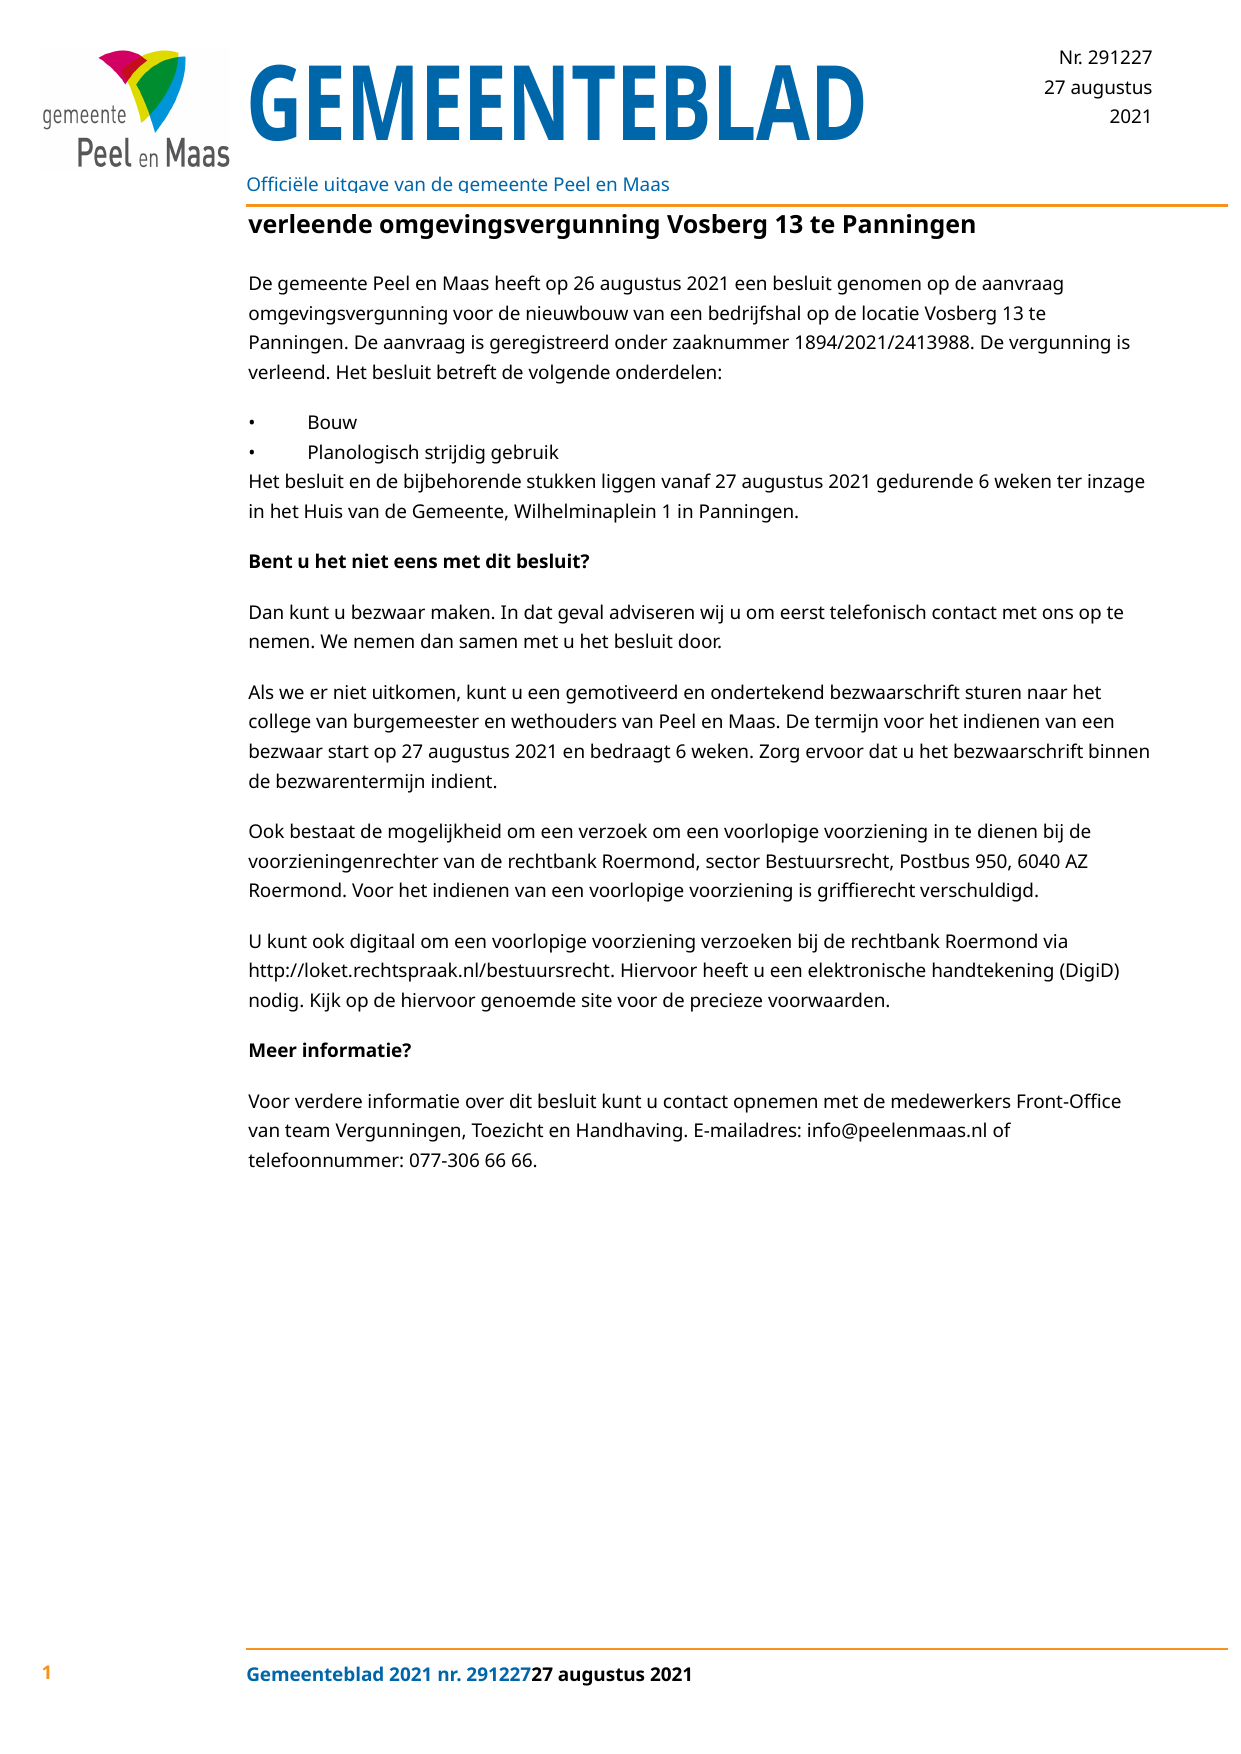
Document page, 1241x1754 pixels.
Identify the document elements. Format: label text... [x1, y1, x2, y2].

text Meer informatie? [248, 1037, 1152, 1063]
list Planologisch strijdig gebruik [248, 439, 1152, 465]
text Bent u het niet eens met dit besluit? [248, 549, 1152, 574]
text De gemeente Peel en Maas heeft op 26 augustus 2021 een besluit genomen op de aanvraag omgevingsvergunning voor de nieuwbouw van een bedrijfshal op de locatie Vosberg 13 te Panningen. De aanvraag is geregistreerd onder zaaknummer 1894/2021/2413988. De vergunning is verleend. Het besluit betreft de volgende onderdelen: [248, 270, 1152, 385]
text U kunt ook digitaal om een voorlopige voorziening verzoeken bij de rechtbank Roermond via http://loket.rechtspraak.nl/bestuursrecht. Hiervoor heeft u een elektronische handtekening (DigiD) nodig. Kijk op de hiervoor genoemde site voor de precieze voorwaarden. [248, 928, 1152, 1013]
text Voor verdere informatie over dit besluit kunt u contact opnemen met de medewerkers Front-Office van team Vergunningen, Toezicht en Handhaving. E-mailadres: info@peelenmaas.nl of telefoonnummer: 077-306 66 66. [248, 1088, 1152, 1173]
list Bouw [248, 409, 1152, 435]
text Het besluit en de bijbehorende stukken liggen vanaf 27 augustus 2021 gedurende 6 weken ter inzage in het Huis van de Gemeente, Wilhelminaplein 1 in Panningen. [248, 469, 1152, 524]
text Als we er niet uitkomen, kunt u een gemotiveerd en ondertekend bezwaarschrift sturen naar het college van burgemeester en wethouders van Peel en Maas. De termijn voor het indienen van een bezwaar start op 27 augustus 2021 en bedraagt 6 weken. Zorg ervoor dat u het bezwaarschrift binnen de bezwarentermijn indient. [248, 679, 1152, 793]
text verleende omgevingsvergunning Vosberg 13 te Panningen [248, 207, 1152, 241]
picture [41, 47, 231, 172]
text Dan kunt u bezwaar maken. In dat geval adviseren wij u om eerst telefonisch contact met ons op te nemen. We nemen dan samen met u het besluit door. [248, 599, 1152, 654]
text Ook bestaat de mogelijkheid om een verzoek om een voorlopige voorziening in te dienen bij de voorzieningenrechter van de rechtbank Roermond, sector Bestuursrecht, Postbus 950, 6040 AZ Roermond. Voor het indienen van een voorlopige voorziening is griffierecht verschuldigd. [248, 818, 1152, 903]
